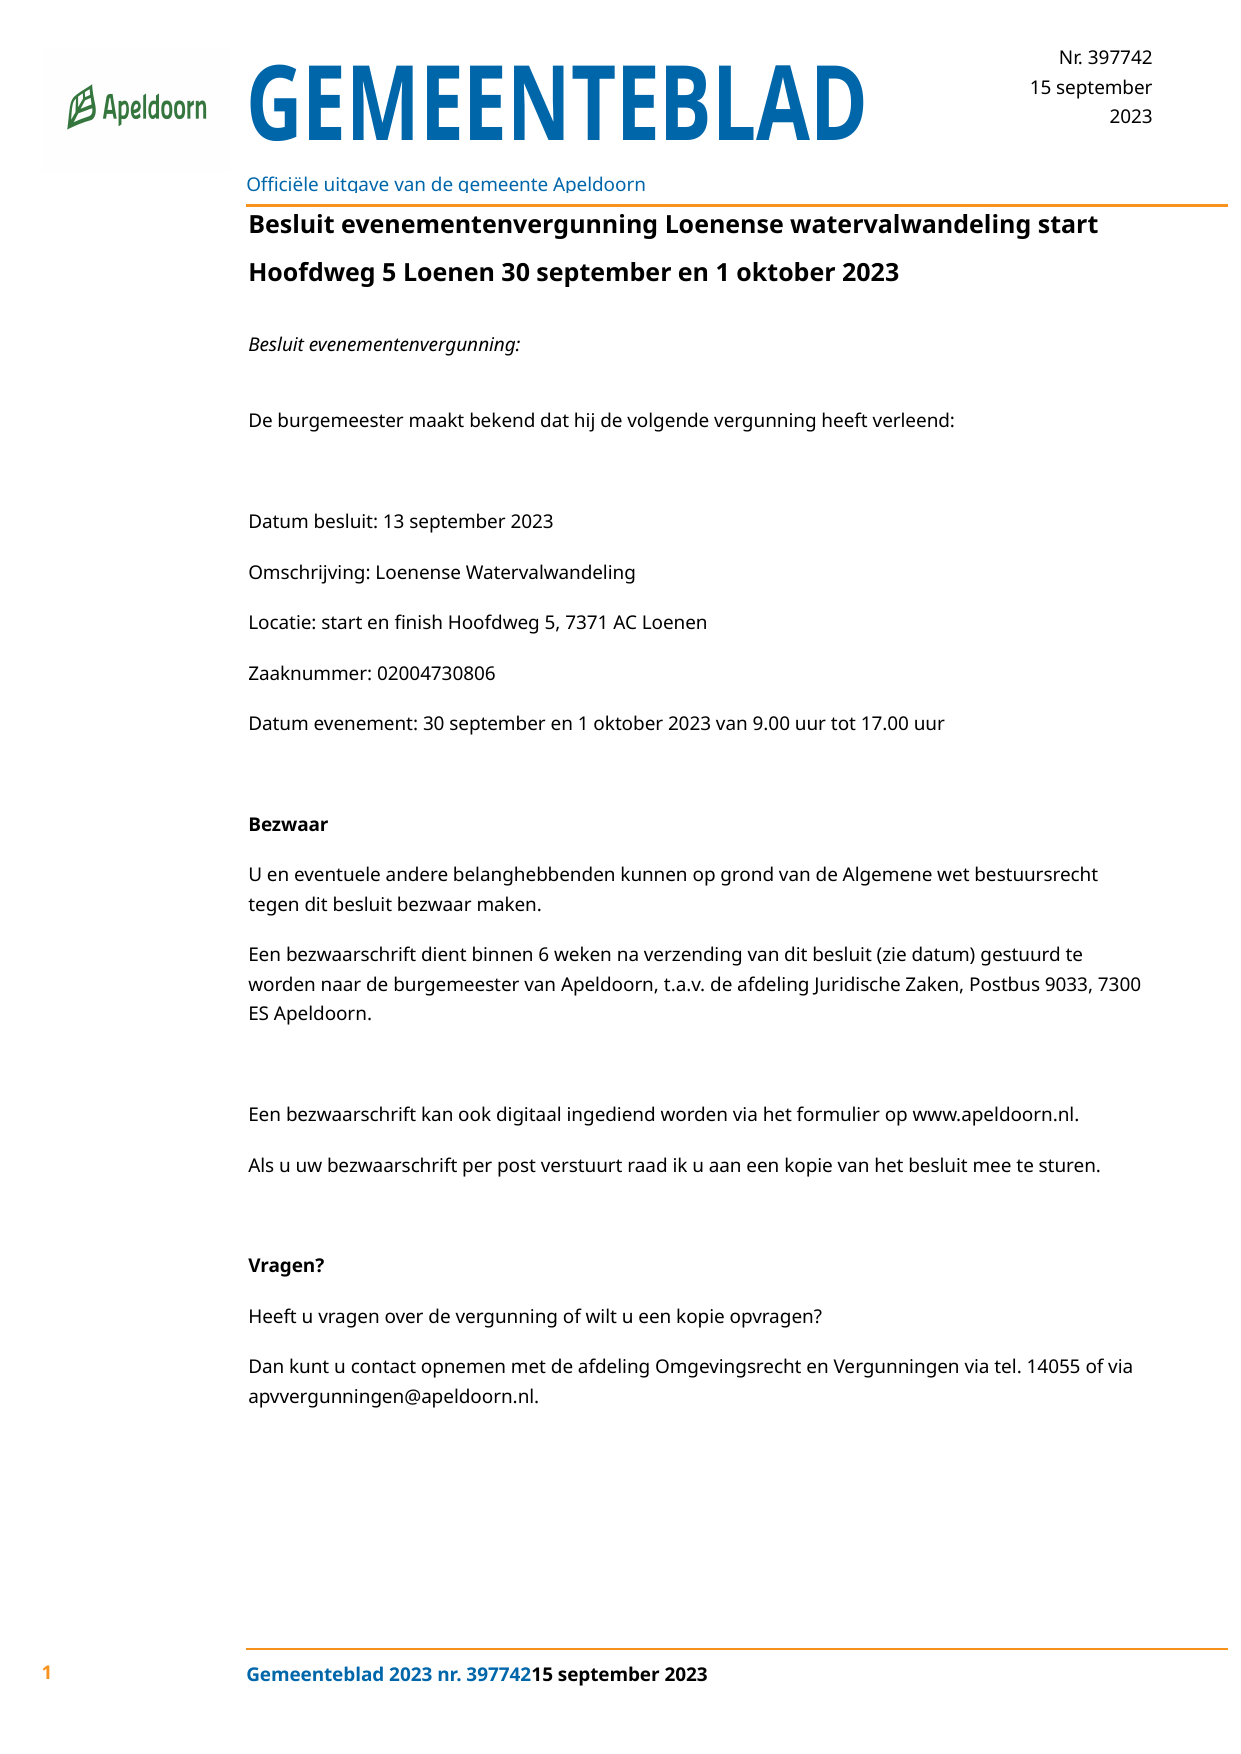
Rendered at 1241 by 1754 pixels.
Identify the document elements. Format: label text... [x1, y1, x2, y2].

text Besluit evenementenvergunning Loenense watervalwandeling start Hoofdweg 5 Loenen 30 september en 1 oktober 2023 [248, 207, 1152, 288]
text Datum evenement: 30 september en 1 oktober 2023 van 9.00 uur tot 17.00 uur [248, 710, 1152, 736]
text Datum besluit: 13 september 2023 [248, 508, 1152, 534]
text Dan kunt u contact opnemen met de afdeling Omgevingsrecht en Vergunningen via tel. 14055 of via apvvergunningen@apeldoorn.nl. [248, 1353, 1152, 1409]
text Besluit evenementenvergunning: [248, 331, 1152, 357]
text Bezwaar [248, 811, 1152, 837]
text Locatie: start en finish Hoofdweg 5, 7371 AC Loenen [248, 609, 1152, 635]
text De burgemeester maakt bekend dat hij de volgende vergunning heeft verleend: [248, 408, 1152, 433]
text Heeft u vragen over de vergunning of wilt u een kopie opvragen? [248, 1303, 1152, 1329]
text Een bezwaarschrift dient binnen 6 weken na verzending van dit besluit (zie datum) gestuurd te worden naar de burgemeester van Apeldoorn, t.a.v. de afdeling Juridische Zaken, Postbus 9033, 7300 ES Apeldoorn. [248, 941, 1152, 1026]
text Zaaknummer: 02004730806 [248, 660, 1152, 685]
text U en eventuele andere belanghebbenden kunnen op grond van de Algemene wet bestuursrecht tegen dit besluit bezwaar maken. [248, 861, 1152, 917]
text Een bezwaarschrift kan ook digitaal ingediend worden via het formulier op www.apeldoorn.nl. [248, 1101, 1152, 1127]
picture [41, 47, 231, 172]
text Vragen? [248, 1253, 1152, 1278]
text Als u uw bezwaarschrift per post verstuurt raad ik u aan een kopie van het besluit mee te sturen. [248, 1152, 1152, 1177]
text Omschrijving: Loenense Watervalwandeling [248, 559, 1152, 584]
